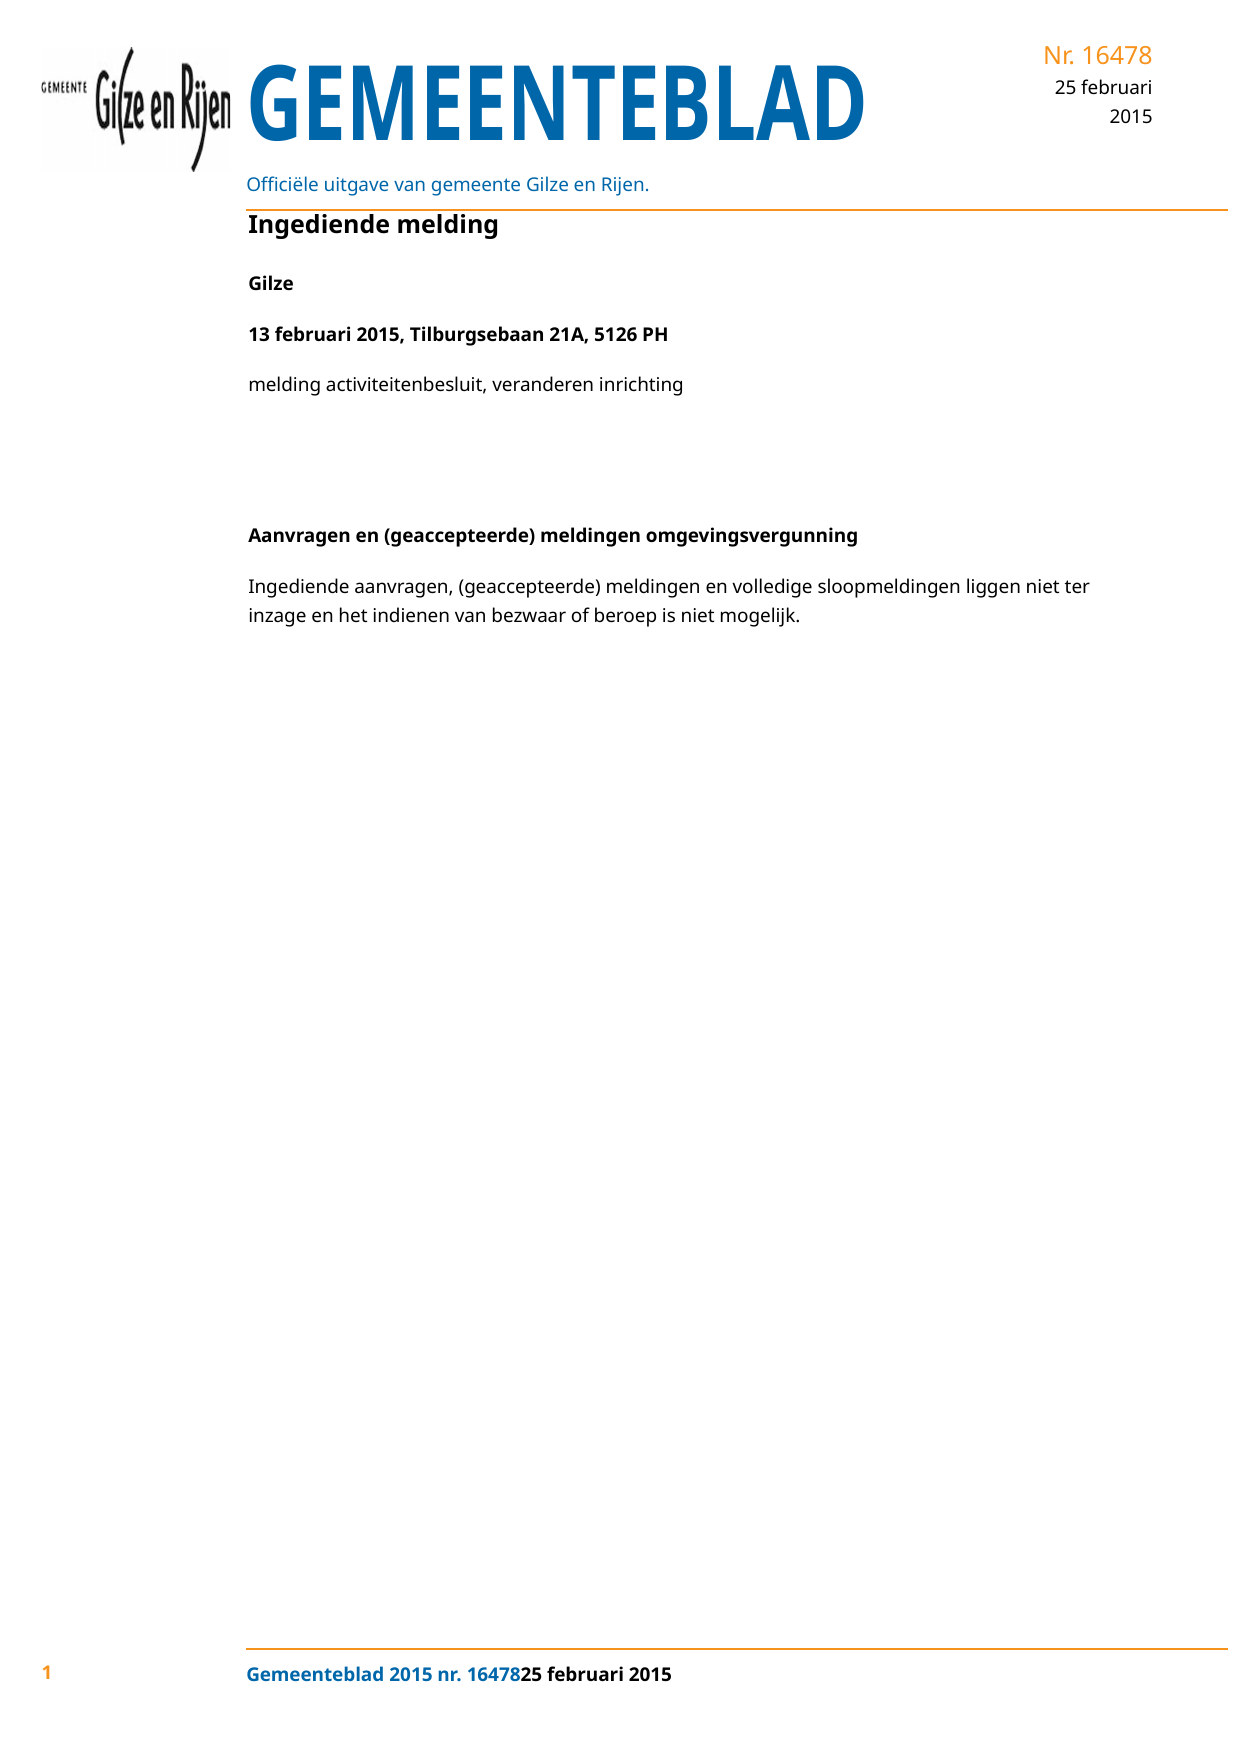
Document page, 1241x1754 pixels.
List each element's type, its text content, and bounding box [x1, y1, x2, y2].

text Ingediende melding [248, 211, 1152, 241]
text Ingediende aanvragen, (geaccepteerde) meldingen en volledige sloopmeldingen liggen niet ter inzage en het indienen van bezwaar of beroep is niet mogelijk. [248, 573, 1152, 628]
picture [41, 47, 231, 172]
text Aanvragen en (geaccepteerde) meldingen omgevingsvergunning [248, 522, 1152, 548]
text Gilze [248, 270, 1152, 296]
text 13 februari 2015, Tilburgsebaan 21A, 5126 PH [248, 321, 1152, 346]
text melding activiteitenbesluit, veranderen inrichting [248, 371, 1152, 397]
